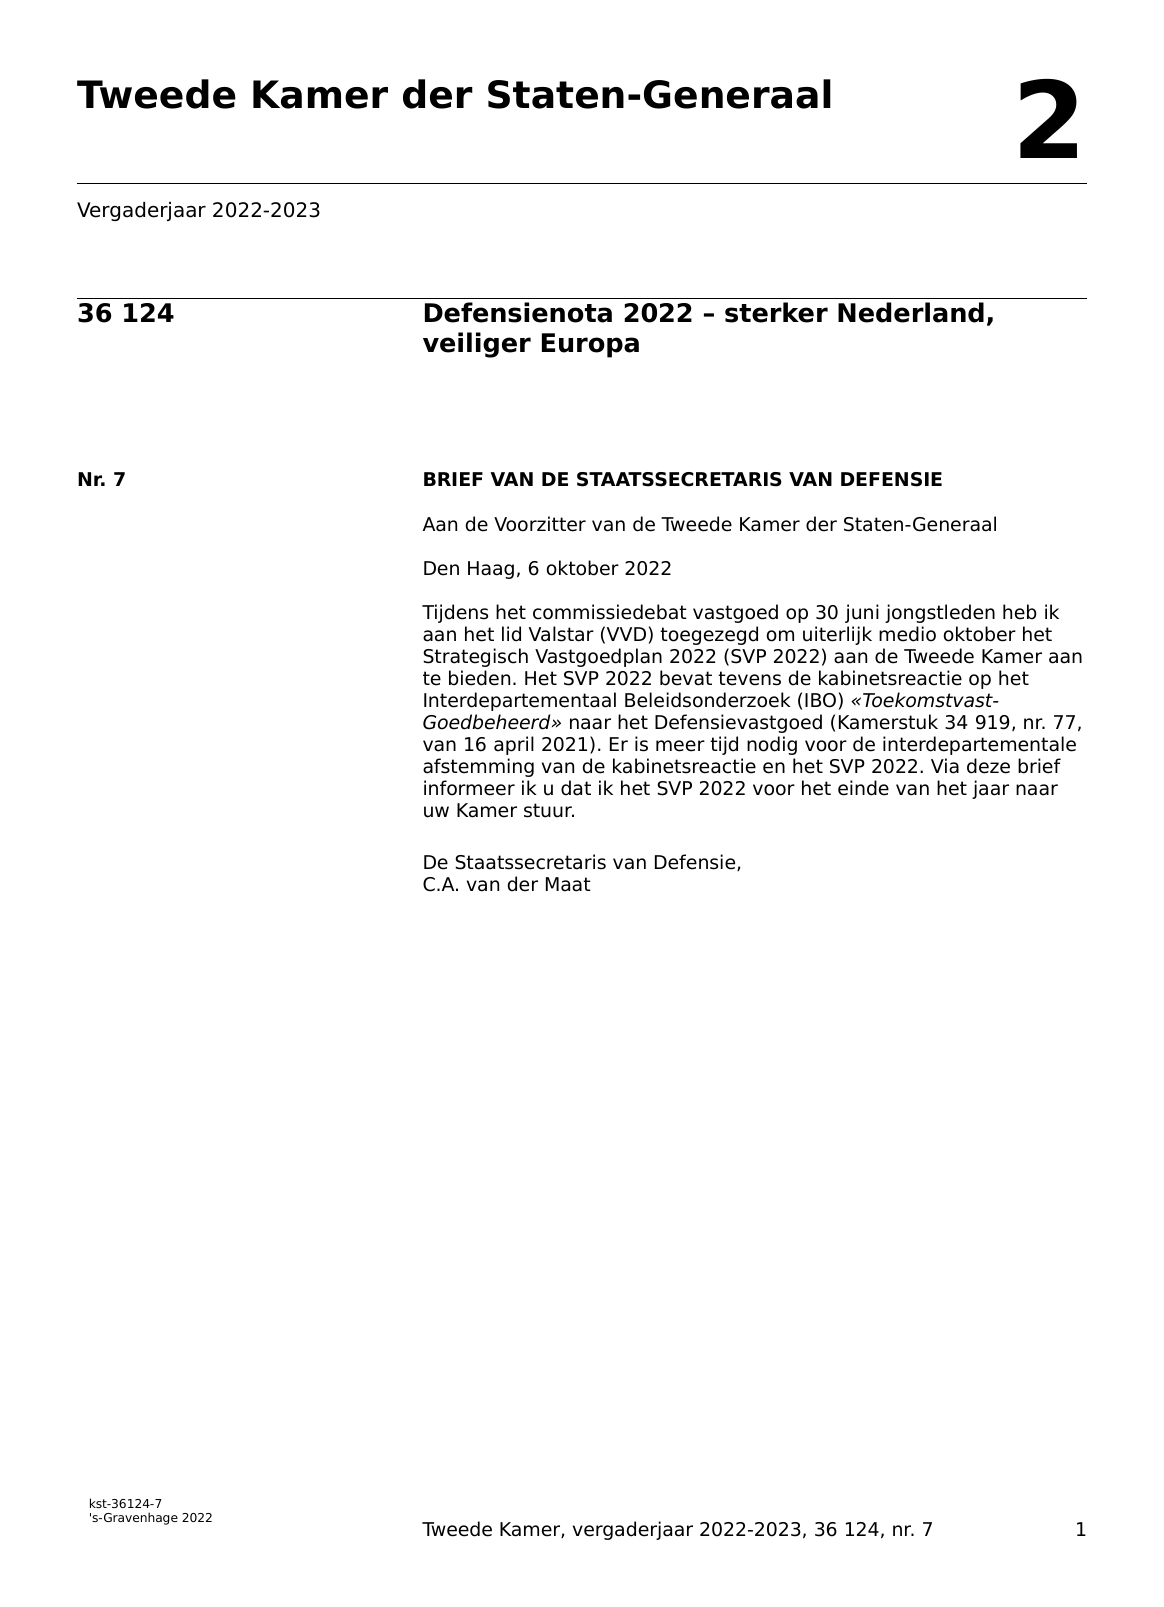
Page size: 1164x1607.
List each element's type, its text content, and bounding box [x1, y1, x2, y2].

text De Staatssecretaris van Defensie, C.A. van der Maat [422, 852, 1087, 896]
text 's-Gravenhage 2022 [88, 1511, 323, 1525]
subtitle 36 124 Defensienota 2022 – sterker Nederland, veiliger Europa [77, 299, 1087, 358]
subtitle Nr. 7 BRIEF VAN DE STAATSSECRETARIS VAN DEFENSIE [77, 469, 1087, 491]
text kst-36124-7 [88, 1497, 323, 1511]
table_header Tweede Kamer der Staten-Generaal [77, 59, 886, 183]
text Den Haag, 6 oktober 2022 [422, 558, 1087, 580]
text Tijdens het commissiedebat vastgoed op 30 juni jongstleden heb ik aan het lid Valstar (VVD) toegezegd om uiterlijk medio oktober het Strategisch Vastgoedplan 2022 (SVP 2022) aan de Tweede Kamer aan te bieden. Het SVP 2022 bevat tevens de kabinetsreactie op het Interdepartementaal Beleidsonderzoek (IBO) «Toekomstvast-Goedbeheerd» naar het Defensievastgoed (Kamerstuk 34 919, nr. 77, van 16 april 2021). Er is meer tijd nodig voor de interdepartementale afstemming van de kabinetsreactie en het SVP 2022. Via deze brief informeer ik u dat ik het SVP 2022 voor het einde van het jaar naar uw Kamer stuur. [422, 602, 1087, 822]
text Aan de Voorzitter van de Tweede Kamer der Staten-Generaal [422, 513, 1087, 536]
table_header 2 [886, 59, 1087, 183]
table_cell Vergaderjaar 2022-2023 [77, 184, 1087, 298]
